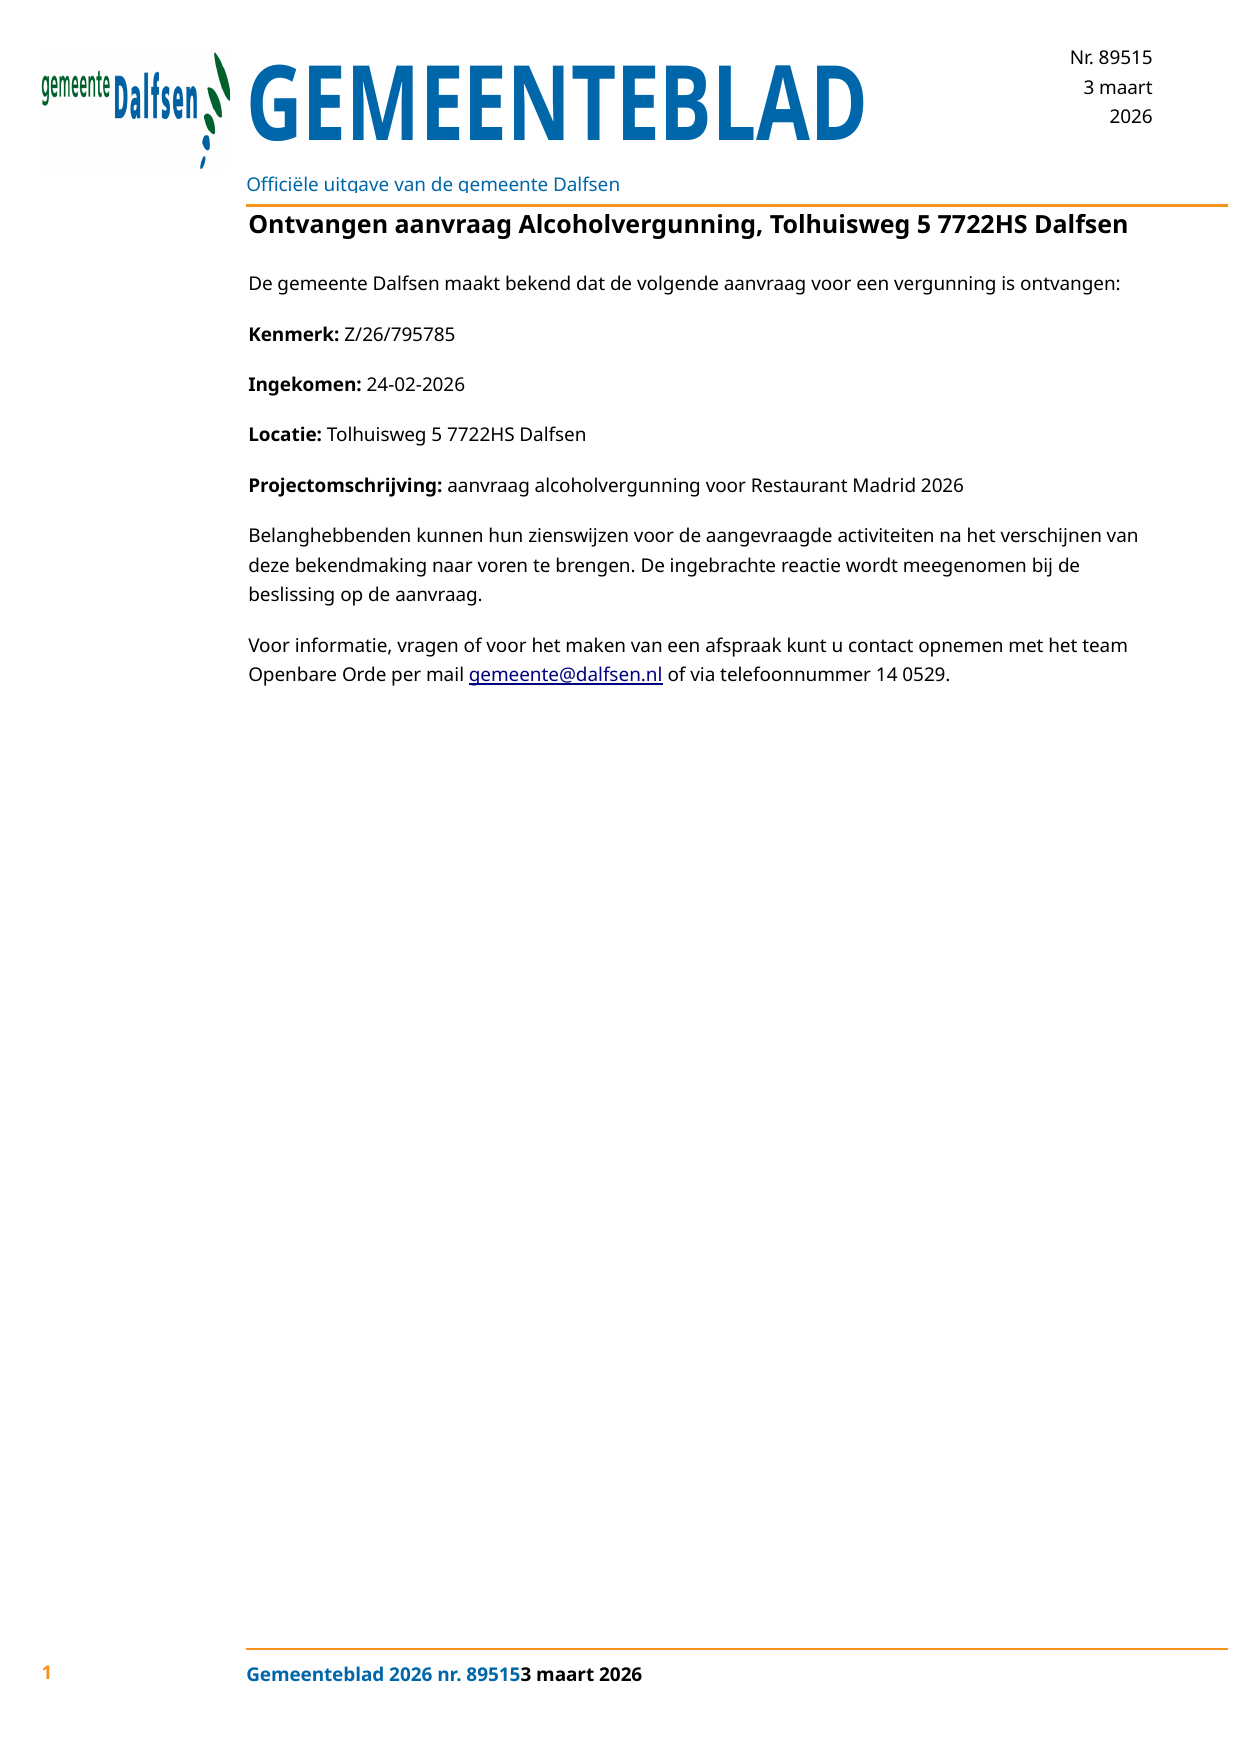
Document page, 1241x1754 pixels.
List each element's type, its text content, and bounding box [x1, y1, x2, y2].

text Locatie: Tolhuisweg 5 7722HS Dalfsen [248, 422, 1152, 447]
picture [41, 47, 231, 172]
text Belanghebbenden kunnen hun zienswijzen voor de aangevraagde activiteiten na het verschijnen van deze bekendmaking naar voren te brengen. De ingebrachte reactie wordt meegenomen bij de beslissing op de aanvraag. [248, 522, 1152, 607]
text Kenmerk: Z/26/795785 [248, 321, 1152, 346]
text Ingekomen: 24-02-2026 [248, 371, 1152, 397]
text Voor informatie, vragen of voor het maken van een afspraak kunt u contact opnemen met het team Openbare Orde per mail gemeente@dalfsen.nl of via telefoonnummer 14 0529. [248, 632, 1152, 687]
text Projectomschrijving: aanvraag alcoholvergunning voor Restaurant Madrid 2026 [248, 472, 1152, 498]
text Ontvangen aanvraag Alcoholvergunning, Tolhuisweg 5 7722HS Dalfsen [248, 207, 1152, 241]
text De gemeente Dalfsen maakt bekend dat de volgende aanvraag voor een vergunning is ontvangen: [248, 270, 1152, 296]
